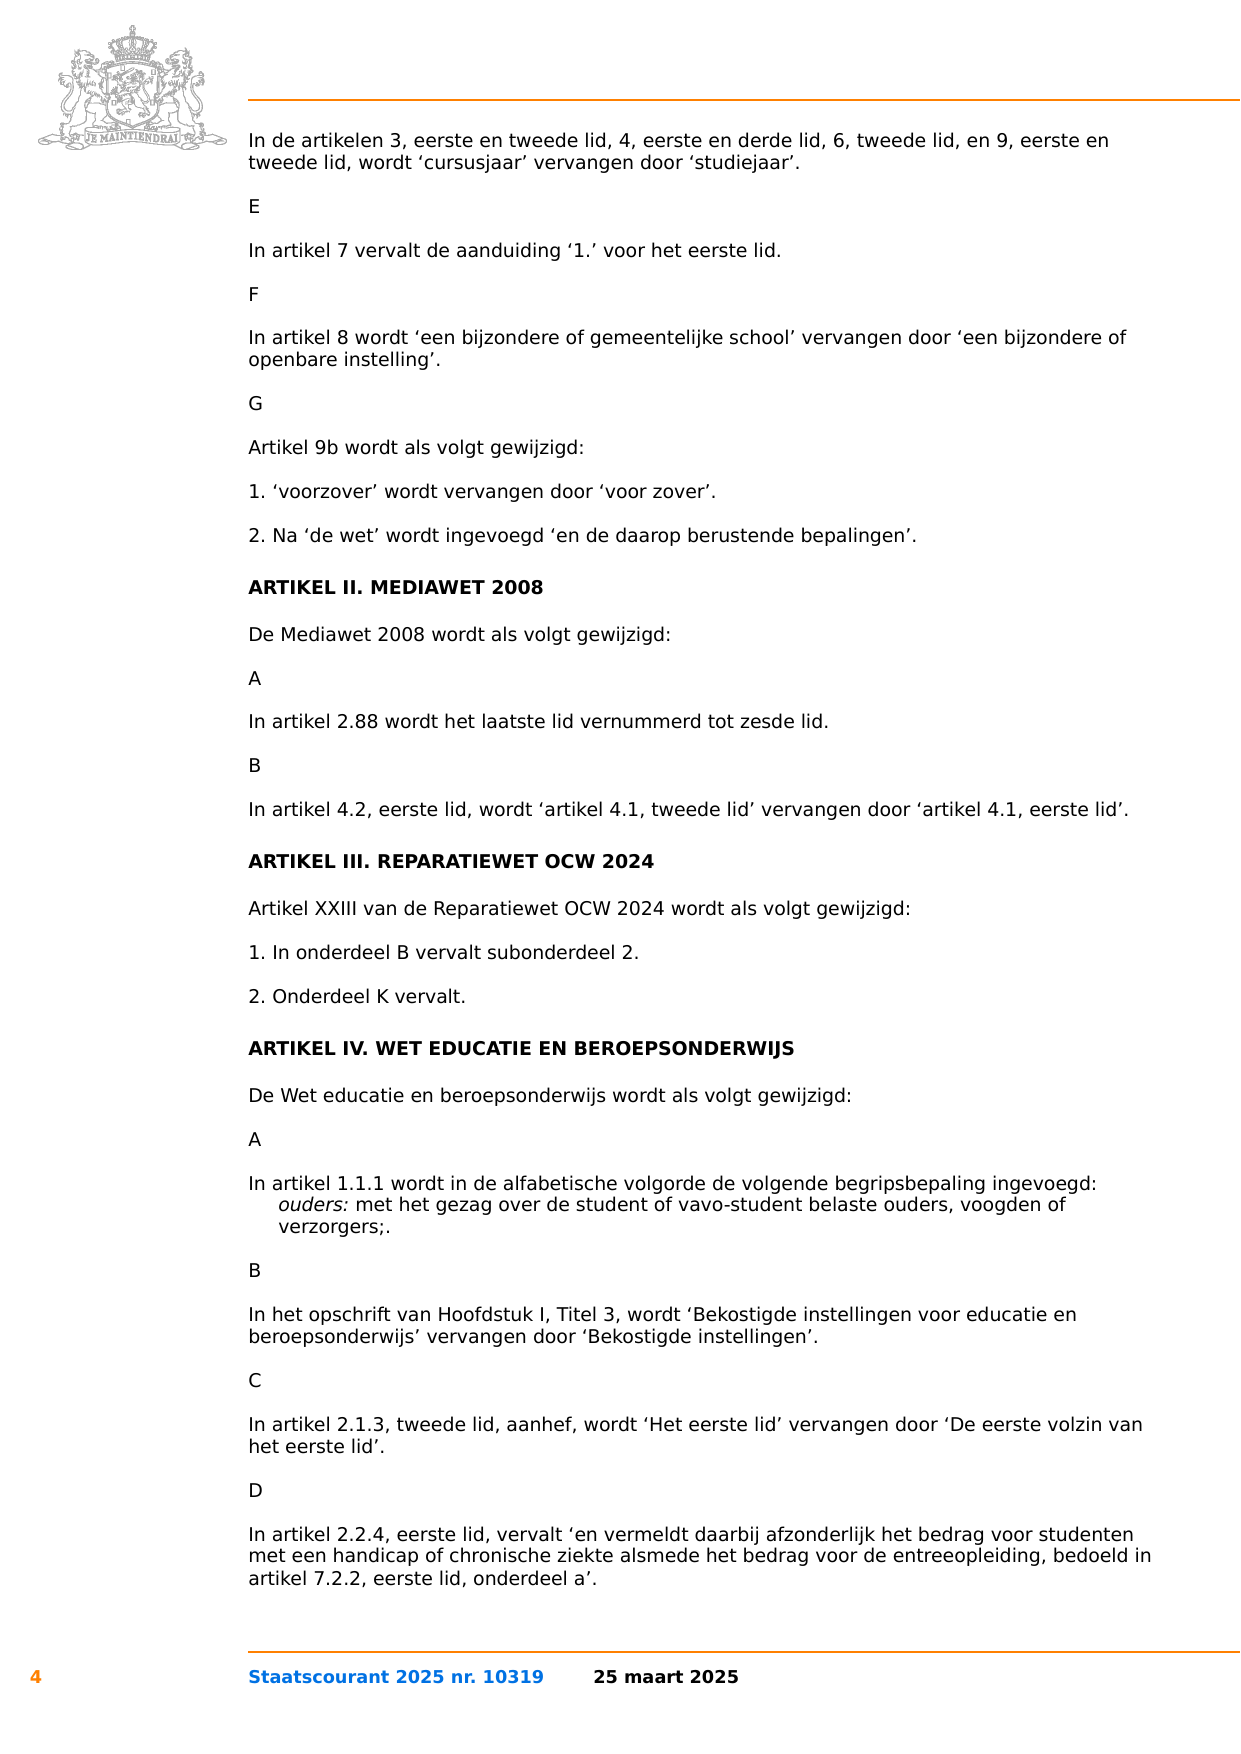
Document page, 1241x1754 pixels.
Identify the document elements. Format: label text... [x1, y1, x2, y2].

text E [248, 196, 1163, 218]
text In artikel 2.88 wordt het laatste lid vernummerd tot zesde lid. [248, 711, 1163, 733]
text In artikel 2.1.3, tweede lid, aanhef, wordt ‘Het eerste lid’ vervangen door ‘De eerste volzin van het eerste lid’. [248, 1414, 1163, 1458]
text In artikel 8 wordt ‘een bijzondere of gemeentelijke school’ vervangen door ‘een bijzondere of openbare instelling’. [248, 327, 1163, 371]
text A [248, 1128, 1163, 1151]
text In het opschrift van Hoofdstuk I, Titel 3, wordt ‘Bekostigde instellingen voor educatie en beroepsonderwijs’ vervangen door ‘Bekostigde instellingen’. [248, 1304, 1163, 1348]
text A [248, 667, 1163, 689]
text G [248, 393, 1163, 415]
text Artikel XXIII van de Reparatiewet OCW 2024 wordt als volgt gewijzigd: [248, 898, 1163, 920]
text B [248, 755, 1163, 777]
text In artikel 1.1.1 wordt in de alfabetische volgorde de volgende begripsbepaling ingevoegd: [248, 1172, 1163, 1194]
text In artikel 2.2.4, eerste lid, vervalt ‘en vermeldt daarbij afzonderlijk het bedrag voor studenten met een handicap of chronische ziekte alsmede het bedrag voor de entreeopleiding, bedoeld in artikel 7.2.2, eerste lid, onderdeel a’. [248, 1523, 1163, 1589]
subtitle ARTIKEL III. REPARATIEWET OCW 2024 [248, 851, 1163, 873]
subtitle ARTIKEL II. MEDIAWET 2008 [248, 577, 1163, 599]
text 1. In onderdeel B vervalt subonderdeel 2. [248, 942, 1163, 964]
text C [248, 1370, 1163, 1392]
text In de artikelen 3, eerste en tweede lid, 4, eerste en derde lid, 6, tweede lid, en 9, eerste en tweede lid, wordt ‘cursusjaar’ vervangen door ‘studiejaar’. [248, 130, 1163, 174]
text D [248, 1479, 1163, 1502]
subtitle ARTIKEL IV. WET EDUCATIE EN BEROEPSONDERWIJS [248, 1038, 1163, 1060]
text In artikel 7 vervalt de aanduiding ‘1.’ voor het eerste lid. [248, 239, 1163, 262]
picture [38, 25, 227, 150]
text 1. ‘voorzover’ wordt vervangen door ‘voor zover’. [248, 481, 1163, 503]
text De Mediawet 2008 wordt als volgt gewijzigd: [248, 624, 1163, 646]
text ouders: met het gezag over de student of vavo-student belaste ouders, voogden of verzorgers;. [278, 1194, 1163, 1238]
text B [248, 1260, 1163, 1282]
text 2. Na ‘de wet’ wordt ingevoegd ‘en de daarop berustende bepalingen’. [248, 525, 1163, 547]
text F [248, 283, 1163, 305]
text Artikel 9b wordt als volgt gewijzigd: [248, 437, 1163, 459]
text 2. Onderdeel K vervalt. [248, 986, 1163, 1008]
text De Wet educatie en beroepsonderwijs wordt als volgt gewijzigd: [248, 1085, 1163, 1107]
text In artikel 4.2, eerste lid, wordt ‘artikel 4.1, tweede lid’ vervangen door ‘artikel 4.1, eerste lid’. [248, 799, 1163, 821]
